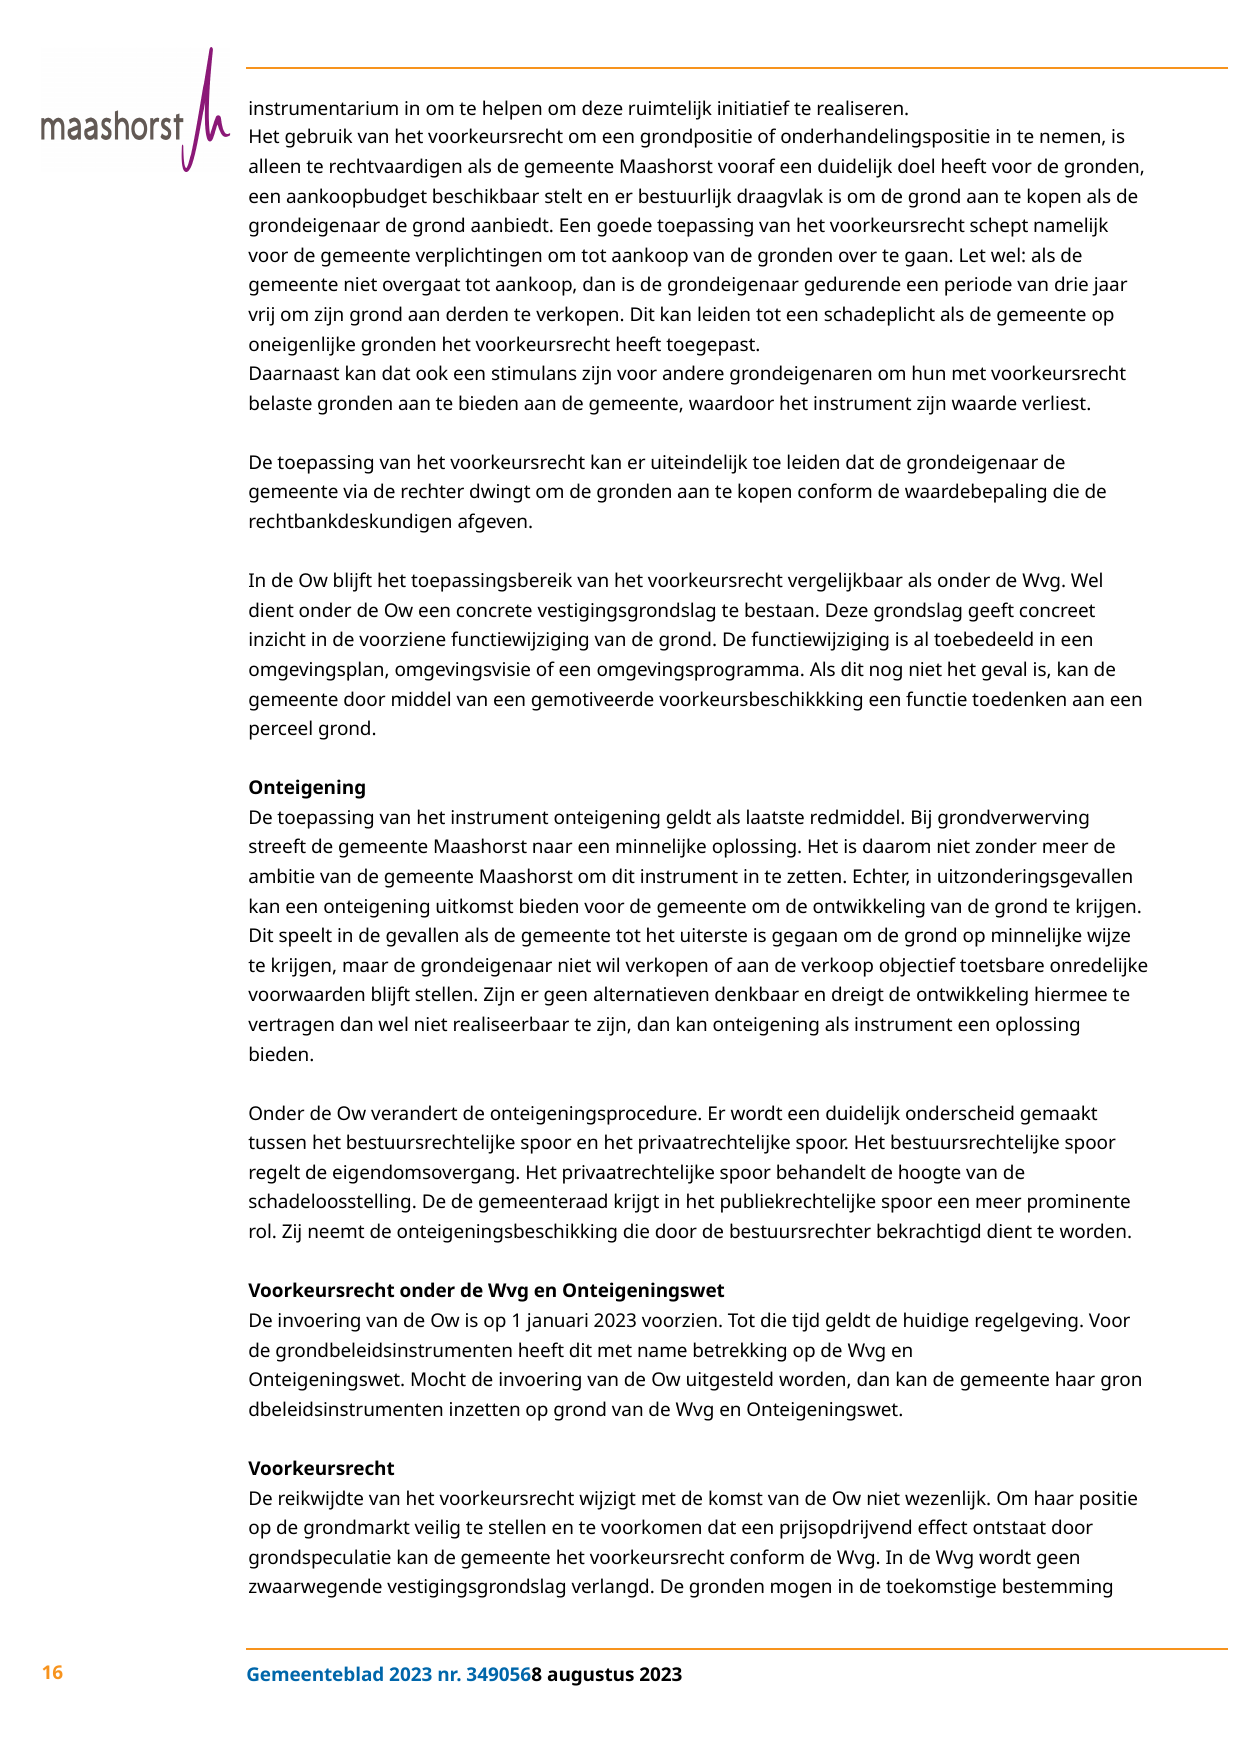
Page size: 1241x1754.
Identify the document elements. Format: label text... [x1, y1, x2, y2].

text De toepassing van het voorkeursrecht kan er uiteindelijk toe leiden dat de grondeigenaar de gemeente via de rechter dwingt om de gronden aan te kopen conform de waardebepaling die de rechtbankdeskundigen afgeven. [248, 449, 1152, 534]
table_header Voorkeursrecht onder de Wvg en Onteigeningswet De invoering van de Ow is op 1 januari 2023 voorzien. Tot die tijd geldt de huidige regelgeving. Voor de grondbeleidsinstrumenten heeft dit met name betrekking op de Wvg en Onteigeningswet. Mocht de invoering van de Ow uitgesteld worden, dan kan de gemeente haar grondbeleidsinstrumenten inzetten op grond van de Wvg en Onteigeningswet. Voorkeursrecht De reikwijdte van het voorkeursrecht wijzigt met de komst van de Ow niet wezenlijk. Om haar positie op de grondmarkt veilig te stellen en te voorkomen dat een prijsopdrijvend effect ontstaat door grondspeculatie kan de gemeente het voorkeursrecht conform de Wvg. In de Wvg wordt geen zwaarwegende vestigingsgrondslag verlangd. De gronden mogen in de toekomstige bestemming [248, 1278, 1152, 1599]
text Onteigening [248, 774, 1152, 800]
picture [41, 47, 231, 172]
text Onder de Ow verandert de onteigeningsprocedure. Er wordt een duidelijk onderscheid gemaakt tussen het bestuursrechtelijke spoor en het privaatrechtelijke spoor. Het bestuursrechtelijke spoor regelt de eigendomsovergang. Het privaatrechtelijke spoor behandelt de hoogte van de schadeloosstelling. De de gemeenteraad krijgt in het publiekrechtelijke spoor een meer prominente rol. Zij neemt de onteigeningsbeschikking die door de bestuursrechter bekrachtigd dient te worden. [248, 1100, 1152, 1244]
text Het gebruik van het voorkeursrecht om een grondpositie of onderhandelingspositie in te nemen, is alleen te rechtvaardigen als de gemeente Maashorst vooraf een duidelijk doel heeft voor de gronden, een aankoopbudget beschikbaar stelt en er bestuurlijk draagvlak is om de grond aan te kopen als de grondeigenaar de grond aanbiedt. Een goede toepassing van het voorkeursrecht schept namelijk voor de gemeente verplichtingen om tot aankoop van de gronden over te gaan. Let wel: als de gemeente niet overgaat tot aankoop, dan is de grondeigenaar gedurende een periode van drie jaar vrij om zijn grond aan derden te verkopen. Dit kan leiden tot een schadeplicht als de gemeente op oneigenlijke gronden het voorkeursrecht heeft toegepast. [248, 124, 1152, 357]
text In de Ow blijft het toepassingsbereik van het voorkeursrecht vergelijkbaar als onder de Wvg. Wel dient onder de Ow een concrete vestigingsgrondslag te bestaan. Deze grondslag geeft concreet inzicht in de voorziene functiewijziging van de grond. De functiewijziging is al toebedeeld in een omgevingsplan, omgevingsvisie of een omgevingsprogramma. Als dit nog niet het geval is, kan de gemeente door middel van een gemotiveerde voorkeursbeschikkking een functie toedenken aan een perceel grond. [248, 567, 1152, 741]
text De toepassing van het instrument onteigening geldt als laatste redmiddel. Bij grondverwerving streeft de gemeente Maashorst naar een minnelijke oplossing. Het is daarom niet zonder meer de ambitie van de gemeente Maashorst om dit instrument in te zetten. Echter, in uitzonderingsgevallen kan een onteigening uitkomst bieden voor de gemeente om de ontwikkeling van de grond te krijgen. Dit speelt in de gevallen als de gemeente tot het uiterste is gegaan om de grond op minnelijke wijze te krijgen, maar de grondeigenaar niet wil verkopen of aan de verkoop objectief toetsbare onredelijke voorwaarden blijft stellen. Zijn er geen alternatieven denkbaar en dreigt de ontwikkeling hiermee te vertragen dan wel niet realiseerbaar te zijn, dan kan onteigening als instrument een oplossing bieden. [248, 804, 1152, 1067]
table_header instrumentarium in om te helpen om deze ruimtelijk initiatief te realiseren. [248, 95, 1152, 121]
text Daarnaast kan dat ook een stimulans zijn voor andere grondeigenaren om hun met voorkeursrecht belaste gronden aan te bieden aan de gemeente, waardoor het instrument zijn waarde verliest. [248, 360, 1152, 416]
